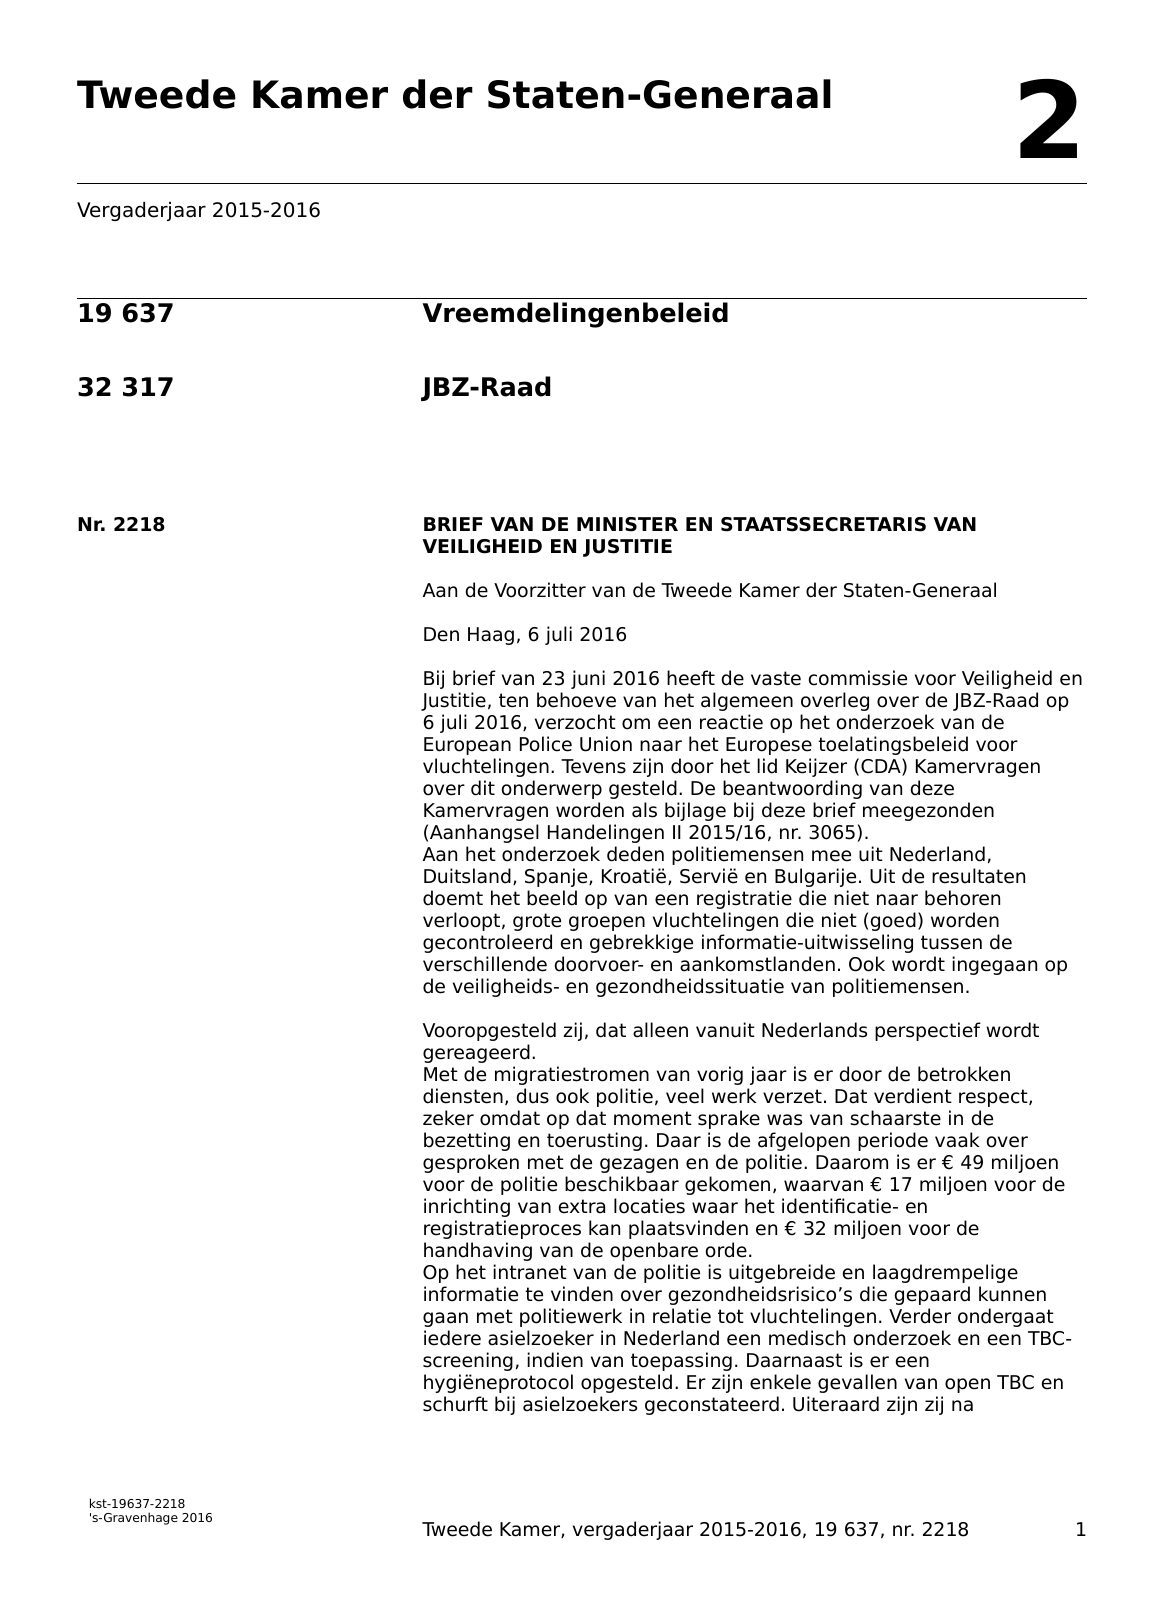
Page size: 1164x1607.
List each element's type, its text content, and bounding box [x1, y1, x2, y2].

text Bij brief van 23 juni 2016 heeft de vaste commissie voor Veiligheid en Justitie, ten behoeve van het algemeen overleg over de JBZ-Raad op 6 juli 2016, verzocht om een reactie op het onderzoek van de European Police Union naar het Europese toelatingsbeleid voor vluchtelingen. Tevens zijn door het lid Keijzer (CDA) Kamervragen over dit onderwerp gesteld. De beantwoording van deze Kamervragen worden als bijlage bij deze brief meegezonden (Aanhangsel Handelingen II 2015/16, nr. 3065). [422, 668, 1087, 844]
text Den Haag, 6 juli 2016 [422, 624, 1087, 646]
text kst-19637-2218 [88, 1497, 323, 1511]
text 's-Gravenhage 2016 [88, 1511, 323, 1525]
text Met de migratiestromen van vorig jaar is er door de betrokken diensten, dus ook politie, veel werk verzet. Dat verdient respect, zeker omdat op dat moment sprake was van schaarste in de bezetting en toerusting. Daar is de afgelopen periode vaak over gesproken met de gezagen en de politie. Daarom is er € 49 miljoen voor de politie beschikbaar gekomen, waarvan € 17 miljoen voor de inrichting van extra locaties waar het identificatie- en registratieproces kan plaatsvinden en € 32 miljoen voor de handhaving van de openbare orde. [422, 1064, 1087, 1262]
text Aan de Voorzitter van de Tweede Kamer der Staten-Generaal [422, 580, 1087, 602]
text Vooropgesteld zij, dat alleen vanuit Nederlands perspectief wordt gereageerd. [422, 1020, 1087, 1064]
subtitle 19 637 Vreemdelingenbeleid [77, 299, 1087, 329]
table_header 2 [886, 59, 1087, 183]
table_cell Vergaderjaar 2015-2016 [77, 184, 1087, 298]
table_header Tweede Kamer der Staten-Generaal [77, 59, 886, 183]
subtitle 32 317 JBZ-Raad [77, 373, 1087, 403]
text Aan het onderzoek deden politiemensen mee uit Nederland, Duitsland, Spanje, Kroatië, Servië en Bulgarije. Uit de resultaten doemt het beeld op van een registratie die niet naar behoren verloopt, grote groepen vluchtelingen die niet (goed) worden gecontroleerd en gebrekkige informatie-uitwisseling tussen de verschillende doorvoer- en aankomstlanden. Ook wordt ingegaan op de veiligheids- en gezondheidssituatie van politiemensen. [422, 844, 1087, 998]
text Op het intranet van de politie is uitgebreide en laagdrempelige informatie te vinden over gezondheidsrisico’s die gepaard kunnen gaan met politiewerk in relatie tot vluchtelingen. Verder ondergaat iedere asielzoeker in Nederland een medisch onderzoek en een TBC-screening, indien van toepassing. Daarnaast is er een hygiëneprotocol opgesteld. Er zijn enkele gevallen van open TBC en schurft bij asielzoekers geconstateerd. Uiteraard zijn zij na [422, 1262, 1087, 1416]
subtitle Nr. 2218 BRIEF VAN DE MINISTER EN STAATSSECRETARIS VAN VEILIGHEID EN JUSTITIE [77, 514, 1087, 558]
